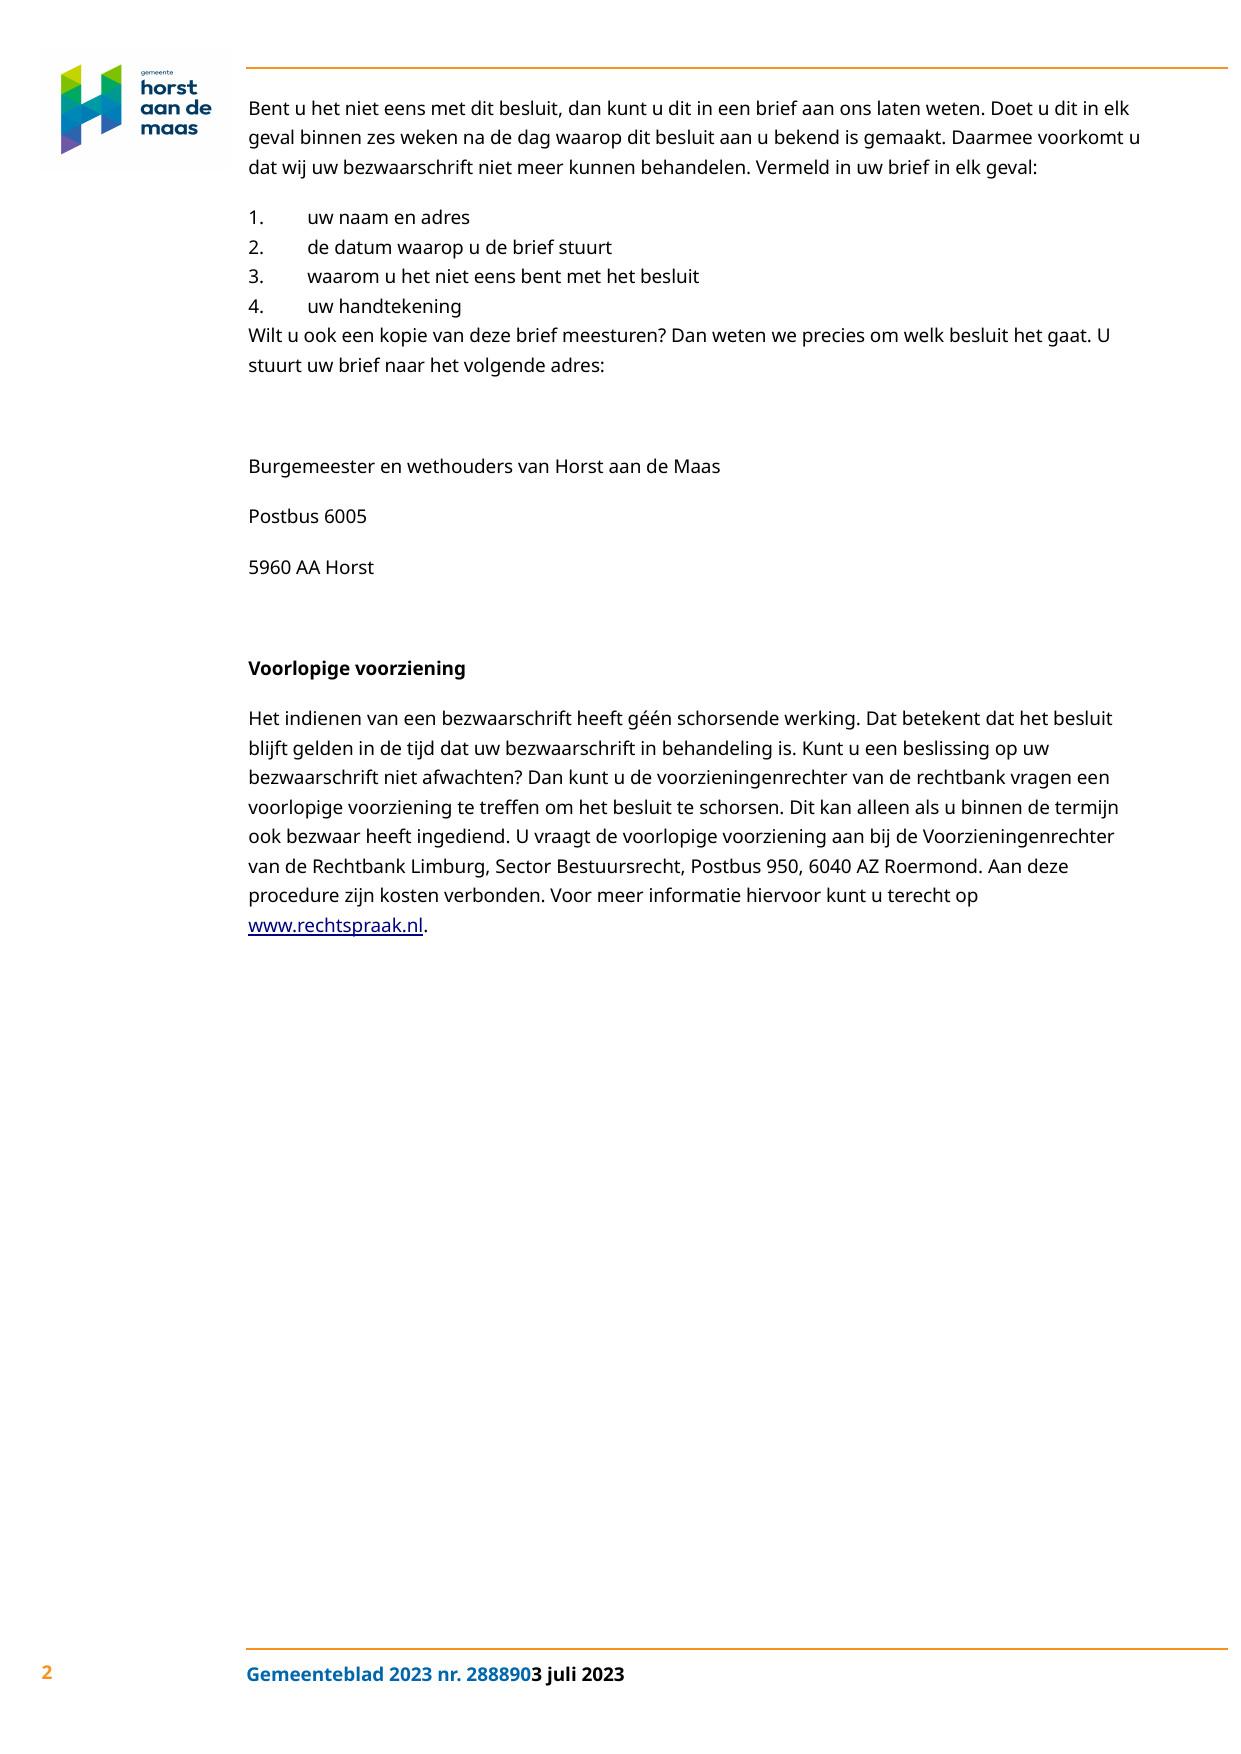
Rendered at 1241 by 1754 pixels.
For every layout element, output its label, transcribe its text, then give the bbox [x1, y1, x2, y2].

list uw handtekening [248, 293, 1152, 319]
picture [41, 47, 231, 172]
text Bent u het niet eens met dit besluit, dan kunt u dit in een brief aan ons laten weten. Doet u dit in elk geval binnen zes weken na de dag waarop dit besluit aan u bekend is gemaakt. Daarmee voorkomt u dat wij uw bezwaarschrift niet meer kunnen behandelen. Vermeld in uw brief in elk geval: [248, 95, 1152, 180]
text Voorlopige voorziening [248, 655, 1152, 681]
text Wilt u ook een kopie van deze brief meesturen? Dan weten we precies om welk besluit het gaat. U stuurt uw brief naar het volgende adres: [248, 323, 1152, 378]
text 5960 AA Horst [248, 554, 1152, 580]
list waarom u het niet eens bent met het besluit [248, 263, 1152, 289]
list de datum waarop u de brief stuurt [248, 234, 1152, 260]
list uw naam en adres [248, 204, 1152, 230]
text Postbus 6005 [248, 503, 1152, 529]
text Het indienen van een bezwaarschrift heeft géén schorsende werking. Dat betekent dat het besluit blijft gelden in de tijd dat uw bezwaarschrift in behandeling is. Kunt u een beslissing op uw bezwaarschrift niet afwachten? Dan kunt u de voorzieningenrechter van de rechtbank vragen een voorlopige voorziening te treffen om het besluit te schorsen. Dit kan alleen als u binnen de termijn ook bezwaar heeft ingediend. U vraagt de voorlopige voorziening aan bij de Voorzieningenrechter van de Rechtbank Limburg, Sector Bestuursrecht, Postbus 950, 6040 AZ Roermond. Aan deze procedure zijn kosten verbonden. Voor meer informatie hiervoor kunt u terecht op www.rechtspraak.nl. [248, 705, 1152, 938]
text Burgemeester en wethouders van Horst aan de Maas [248, 453, 1152, 479]
